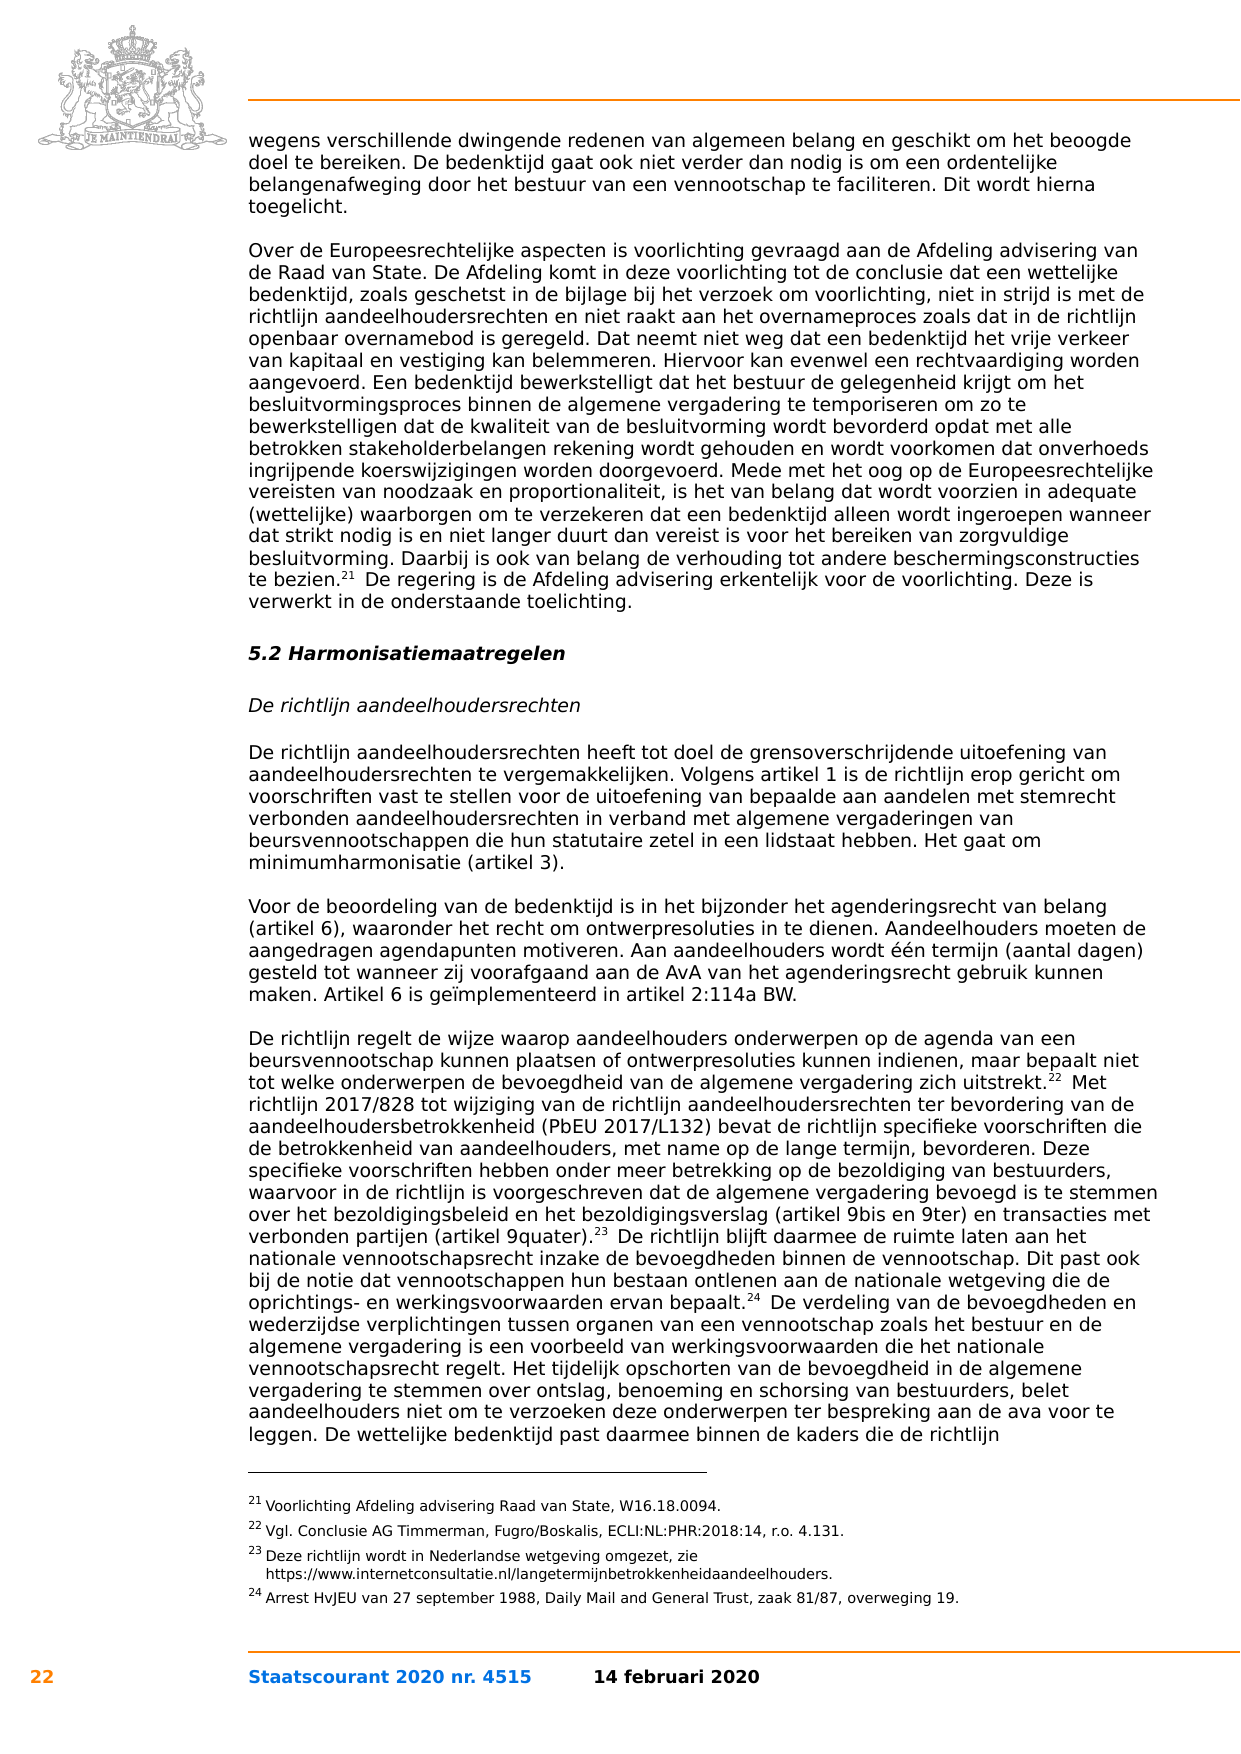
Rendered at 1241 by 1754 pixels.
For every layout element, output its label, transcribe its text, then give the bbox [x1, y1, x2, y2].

text De richtlijn regelt de wijze waarop aandeelhouders onderwerpen op de agenda van een beursvennootschap kunnen plaatsen of ontwerpresoluties kunnen indienen, maar bepaalt niet tot welke onderwerpen de bevoegdheid van de algemene vergadering zich uitstrekt. Met richtlijn 2017/828 tot wijziging van de richtlijn aandeelhoudersrechten ter bevordering van de aandeelhoudersbetrokkenheid (PbEU 2017/L132) bevat de richtlijn specifieke voorschriften die de betrokkenheid van aandeelhouders, met name op de lange termijn, bevorderen. Deze specifieke voorschriften hebben onder meer betrekking op de bezoldiging van bestuurders, waarvoor in de richtlijn is voorgeschreven dat de algemene vergadering bevoegd is te stemmen over het bezoldigingsbeleid en het bezoldigingsverslag (artikel 9bis en 9ter) en transacties met verbonden partijen (artikel 9quater). De richtlijn blijft daarmee de ruimte laten aan het nationale vennootschapsrecht inzake de bevoegdheden binnen de vennootschap. Dit past ook bij de notie dat vennootschappen hun bestaan ontlenen aan de nationale wetgeving die de oprichtings- en werkingsvoorwaarden ervan bepaalt. De verdeling van de bevoegdheden en wederzijdse verplichtingen tussen organen van een vennootschap zoals het bestuur en de algemene vergadering is een voorbeeld van werkingsvoorwaarden die het nationale vennootschapsrecht regelt. Het tijdelijk opschorten van de bevoegdheid in de algemene vergadering te stemmen over ontslag, benoeming en schorsing van bestuurders, belet aandeelhouders niet om te verzoeken deze onderwerpen ter bespreking aan de ava voor te leggen. De wettelijke bedenktijd past daarmee binnen de kaders die de richtlijn [248, 1028, 1163, 1445]
text Voorlichting Afdeling advisering Raad van State, W16.18.0094. [248, 1494, 1163, 1516]
text Over de Europeesrechtelijke aspecten is voorlichting gevraagd aan de Afdeling advisering van de Raad van State. De Afdeling komt in deze voorlichting tot de conclusie dat een wettelijke bedenktijd, zoals geschetst in de bijlage bij het verzoek om voorlichting, niet in strijd is met de richtlijn aandeelhoudersrechten en niet raakt aan het overnameproces zoals dat in de richtlijn openbaar overnamebod is geregeld. Dat neemt niet weg dat een bedenktijd het vrije verkeer van kapitaal en vestiging kan belemmeren. Hiervoor kan evenwel een rechtvaardiging worden aangevoerd. Een bedenktijd bewerkstelligt dat het bestuur de gelegenheid krijgt om het besluitvormingsproces binnen de algemene vergadering te temporiseren om zo te bewerkstelligen dat de kwaliteit van de besluitvorming wordt bevorderd opdat met alle betrokken stakeholderbelangen rekening wordt gehouden en wordt voorkomen dat onverhoeds ingrijpende koerswijzigingen worden doorgevoerd. Mede met het oog op de Europeesrechtelijke vereisten van noodzaak en proportionaliteit, is het van belang dat wordt voorzien in adequate (wettelijke) waarborgen om te verzekeren dat een bedenktijd alleen wordt ingeroepen wanneer dat strikt nodig is en niet langer duurt dan vereist is voor het bereiken van zorgvuldige besluitvorming. Daarbij is ook van belang de verhouding tot andere beschermingsconstructies te bezien. De regering is de Afdeling advisering erkentelijk voor de voorlichting. Deze is verwerkt in de onderstaande toelichting. [248, 240, 1163, 613]
text De richtlijn aandeelhoudersrechten heeft tot doel de grensoverschrijdende uitoefening van aandeelhoudersrechten te vergemakkelijken. Volgens artikel 1 is de richtlijn erop gericht om voorschriften vast te stellen voor de uitoefening van bepaalde aan aandelen met stemrecht verbonden aandeelhoudersrechten in verband met algemene vergaderingen van beursvennootschappen die hun statutaire zetel in een lidstaat hebben. Het gaat om minimumharmonisatie (artikel 3). [248, 742, 1163, 874]
subtitle De richtlijn aandeelhoudersrechten [248, 695, 1163, 717]
text wegens verschillende dwingende redenen van algemeen belang en geschikt om het beoogde doel te bereiken. De bedenktijd gaat ook niet verder dan nodig is om een ordentelijke belangenafweging door het bestuur van een vennootschap te faciliteren. Dit wordt hierna toegelicht. [248, 130, 1163, 218]
text Arrest HvJEU van 27 september 1988, Daily Mail and General Trust, zaak 81/87, overweging 19. [248, 1586, 1163, 1608]
picture [38, 25, 227, 150]
subtitle 5.2 Harmonisatiemaatregelen [248, 643, 1163, 665]
text Deze richtlijn wordt in Nederlandse wetgeving omgezet, zie https://www.internetconsultatie.nl/langetermijnbetrokkenheidaandeelhouders. [248, 1544, 1163, 1583]
text Voor de beoordeling van de bedenktijd is in het bijzonder het agenderingsrecht van belang (artikel 6), waaronder het recht om ontwerpresoluties in te dienen. Aandeelhouders moeten de aangedragen agendapunten motiveren. Aan aandeelhouders wordt één termijn (aantal dagen) gesteld tot wanneer zij voorafgaand aan de AvA van het agenderingsrecht gebruik kunnen maken. Artikel 6 is geïmplementeerd in artikel 2:114a BW. [248, 896, 1163, 1006]
text Vgl. Conclusie AG Timmerman, Fugro/Boskalis, ECLI:NL:PHR:2018:14, r.o. 4.131. [248, 1519, 1163, 1541]
